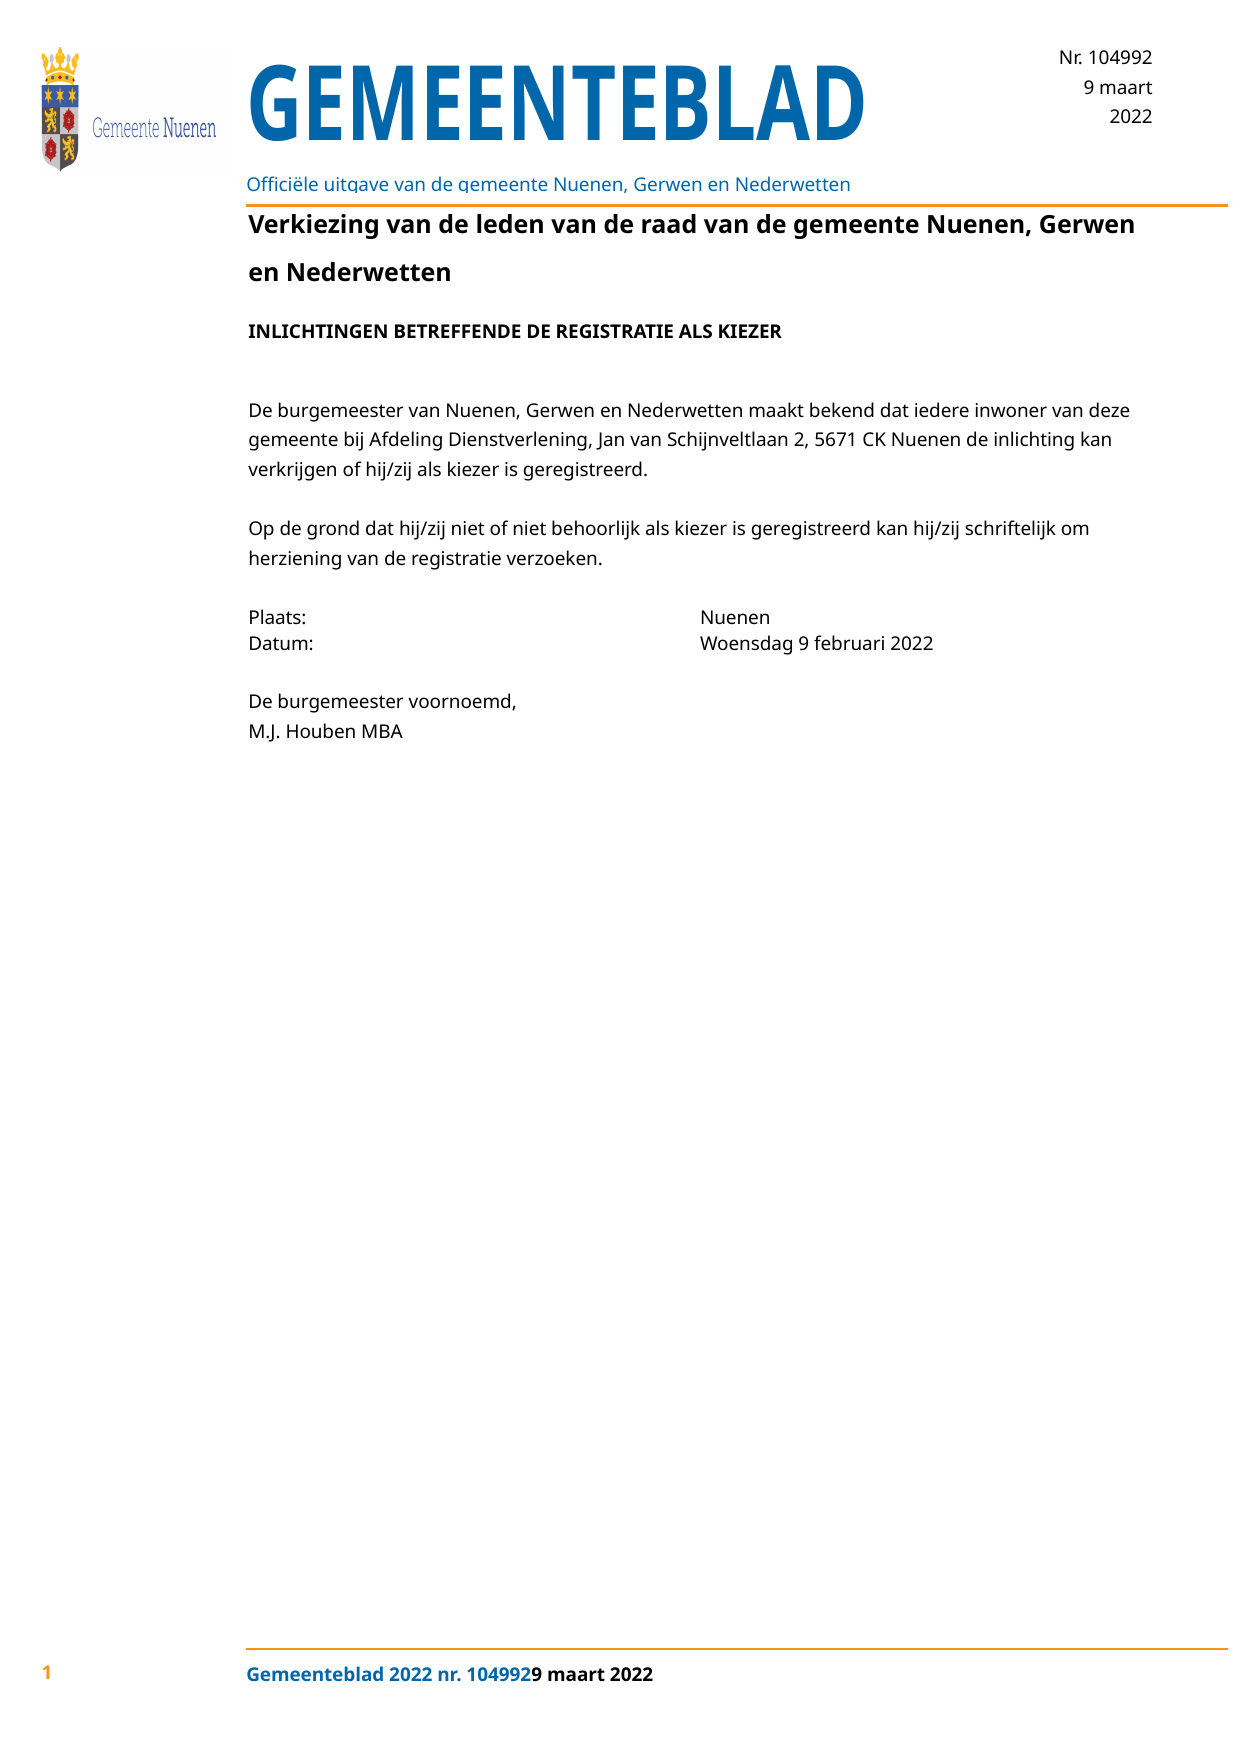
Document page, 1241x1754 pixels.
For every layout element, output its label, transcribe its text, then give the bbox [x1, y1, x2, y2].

text Verkiezing van de leden van de raad van de gemeente Nuenen, Gerwen en Nederwetten [248, 207, 1152, 288]
table_cell Woensdag 9 februari 2022 [700, 630, 1152, 655]
table_header Nuenen [700, 604, 1152, 630]
text M.J. Houben MBA [248, 718, 1152, 743]
text Op de grond dat hij/zij niet of niet behoorlijk als kiezer is geregistreerd kan hij/zij schriftelijk om herziening van de registratie verzoeken. [248, 515, 1152, 570]
table_cell Datum: [248, 630, 700, 655]
text INLICHTINGEN BETREFFENDE DE REGISTRATIE ALS KIEZER [248, 318, 1152, 344]
table_header Plaats: [248, 604, 700, 630]
picture [41, 47, 231, 172]
text De burgemeester voornoemd, [248, 688, 1152, 714]
text De burgemeester van Nuenen, Gerwen en Nederwetten maakt bekend dat iedere inwoner van deze gemeente bij Afdeling Dienstverlening, Jan van Schijnveltlaan 2, 5671 CK Nuenen de inlichting kan verkrijgen of hij/zij als kiezer is geregistreerd. [248, 397, 1152, 482]
